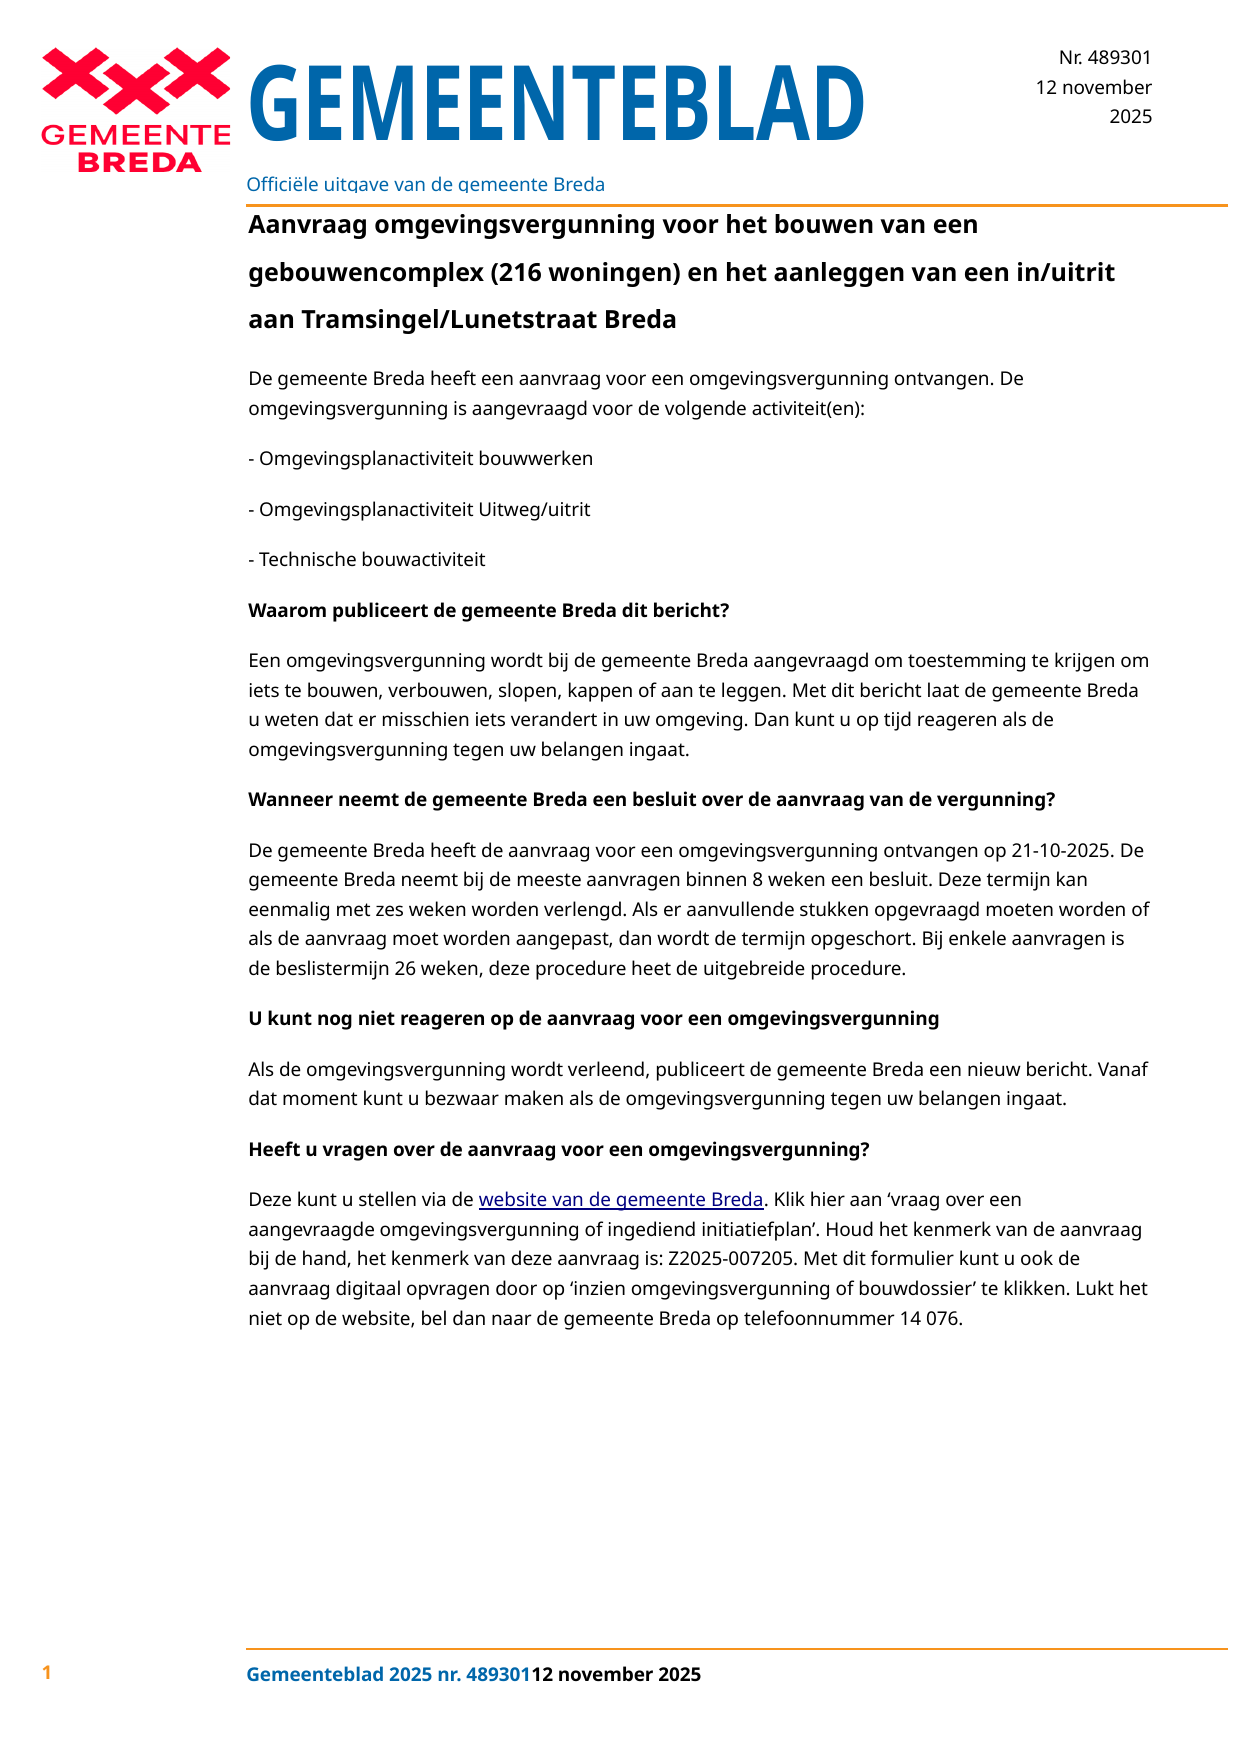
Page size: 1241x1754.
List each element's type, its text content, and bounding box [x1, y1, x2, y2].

text Aanvraag omgevingsvergunning voor het bouwen van een gebouwencomplex (216 woningen) en het aanleggen van een in/uitrit aan Tramsingel/Lunetstraat Breda [248, 207, 1152, 336]
picture [41, 47, 231, 172]
text De gemeente Breda heeft een aanvraag voor een omgevingsvergunning ontvangen. De omgevingsvergunning is aangevraagd voor de volgende activiteit(en): [248, 366, 1152, 421]
text Heeft u vragen over de aanvraag voor een omgevingsvergunning? [248, 1136, 1152, 1162]
text Een omgevingsvergunning wordt bij de gemeente Breda aangevraagd om toestemming te krijgen om iets te bouwen, verbouwen, slopen, kappen of aan te leggen. Met dit bericht laat de gemeente Breda u weten dat er misschien iets verandert in uw omgeving. Dan kunt u op tijd reageren als de omgevingsvergunning tegen uw belangen ingaat. [248, 647, 1152, 762]
text Deze kunt u stellen via de website van de gemeente Breda. Klik hier aan ‘vraag over een aangevraagde omgevingsvergunning of ingediend initiatiefplan’. Houd het kenmerk van de aanvraag bij de hand, het kenmerk van deze aanvraag is: Z2025-007205. Met dit formulier kunt u ook de aanvraag digitaal opvragen door op ‘inzien omgevingsvergunning of bouwdossier’ te klikken. Lukt het niet op de website, bel dan naar de gemeente Breda op telefoonnummer 14 076. [248, 1186, 1152, 1330]
text Als de omgevingsvergunning wordt verleend, publiceert de gemeente Breda een nieuw bericht. Vanaf dat moment kunt u bezwaar maken als de omgevingsvergunning tegen uw belangen ingaat. [248, 1056, 1152, 1111]
text Waarom publiceert de gemeente Breda dit bericht? [248, 597, 1152, 622]
text U kunt nog niet reageren op de aanvraag voor een omgevingsvergunning [248, 1006, 1152, 1031]
text - Technische bouwactiviteit [248, 546, 1152, 572]
text - Omgevingsplanactiviteit bouwwerken [248, 446, 1152, 471]
text - Omgevingsplanactiviteit Uitweg/uitrit [248, 496, 1152, 522]
text De gemeente Breda heeft de aanvraag voor een omgevingsvergunning ontvangen op 21-10-2025. De gemeente Breda neemt bij de meeste aanvragen binnen 8 weken een besluit. Deze termijn kan eenmalig met zes weken worden verlengd. Als er aanvullende stukken opgevraagd moeten worden of als de aanvraag moet worden aangepast, dan wordt de termijn opgeschort. Bij enkele aanvragen is de beslistermijn 26 weken, deze procedure heet de uitgebreide procedure. [248, 837, 1152, 981]
text Wanneer neemt de gemeente Breda een besluit over de aanvraag van de vergunning? [248, 786, 1152, 812]
